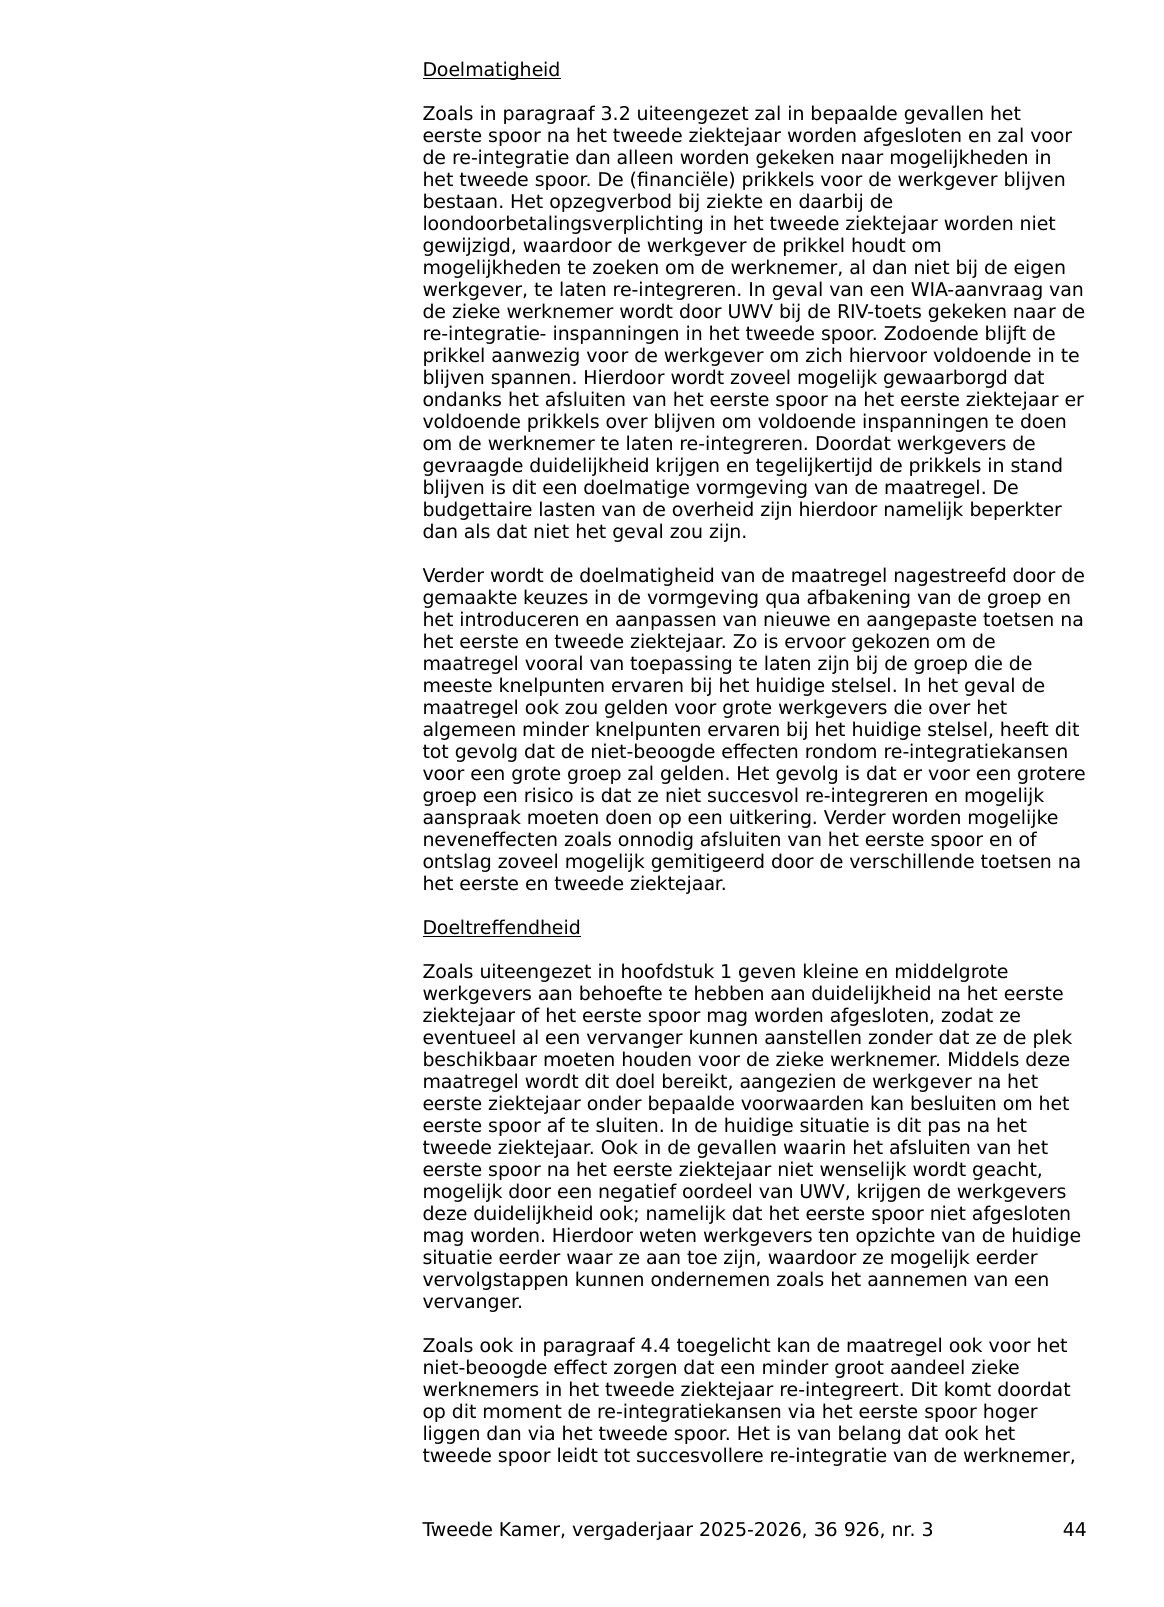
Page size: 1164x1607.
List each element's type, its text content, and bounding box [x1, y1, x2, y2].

text Zoals ook in paragraaf 4.4 toegelicht kan de maatregel ook voor het niet-beoogde effect zorgen dat een minder groot aandeel zieke werknemers in het tweede ziektejaar re-integreert. Dit komt doordat op dit moment de re-integratiekansen via het eerste spoor hoger liggen dan via het tweede spoor. Het is van belang dat ook het tweede spoor leidt tot succesvollere re-integratie van de werknemer, [422, 1335, 1087, 1467]
text Zoals uiteengezet in hoofdstuk 1 geven kleine en middelgrote werkgevers aan behoefte te hebben aan duidelijkheid na het eerste ziektejaar of het eerste spoor mag worden afgesloten, zodat ze eventueel al een vervanger kunnen aanstellen zonder dat ze de plek beschikbaar moeten houden voor de zieke werknemer. Middels deze maatregel wordt dit doel bereikt, aangezien de werkgever na het eerste ziektejaar onder bepaalde voorwaarden kan besluiten om het eerste spoor af te sluiten. In de huidige situatie is dit pas na het tweede ziektejaar. Ook in de gevallen waarin het afsluiten van het eerste spoor na het eerste ziektejaar niet wenselijk wordt geacht, mogelijk door een negatief oordeel van UWV, krijgen de werkgevers deze duidelijkheid ook; namelijk dat het eerste spoor niet afgesloten mag worden. Hierdoor weten werkgevers ten opzichte van de huidige situatie eerder waar ze aan toe zijn, waardoor ze mogelijk eerder vervolgstappen kunnen ondernemen zoals het aannemen van een vervanger. [422, 961, 1087, 1313]
subtitle Doelmatigheid [422, 59, 1087, 81]
text Zoals in paragraaf 3.2 uiteengezet zal in bepaalde gevallen het eerste spoor na het tweede ziektejaar worden afgesloten en zal voor de re-integratie dan alleen worden gekeken naar mogelijkheden in het tweede spoor. De (financiële) prikkels voor de werkgever blijven bestaan. Het opzegverbod bij ziekte en daarbij de loondoorbetalingsverplichting in het tweede ziektejaar worden niet gewijzigd, waardoor de werkgever de prikkel houdt om mogelijkheden te zoeken om de werknemer, al dan niet bij de eigen werkgever, te laten re-integreren. In geval van een WIA-aanvraag van de zieke werknemer wordt door UWV bij de RIV-toets gekeken naar de re-integratie- inspanningen in het tweede spoor. Zodoende blijft de prikkel aanwezig voor de werkgever om zich hiervoor voldoende in te blijven spannen. Hierdoor wordt zoveel mogelijk gewaarborgd dat ondanks het afsluiten van het eerste spoor na het eerste ziektejaar er voldoende prikkels over blijven om voldoende inspanningen te doen om de werknemer te laten re-integreren. Doordat werkgevers de gevraagde duidelijkheid krijgen en tegelijkertijd de prikkels in stand blijven is dit een doelmatige vormgeving van de maatregel. De budgettaire lasten van de overheid zijn hierdoor namelijk beperkter dan als dat niet het geval zou zijn. [422, 103, 1087, 543]
subtitle Doeltreffendheid [422, 917, 1087, 939]
text Verder wordt de doelmatigheid van de maatregel nagestreefd door de gemaakte keuzes in de vormgeving qua afbakening van de groep en het introduceren en aanpassen van nieuwe en aangepaste toetsen na het eerste en tweede ziektejaar. Zo is ervoor gekozen om de maatregel vooral van toepassing te laten zijn bij de groep die de meeste knelpunten ervaren bij het huidige stelsel. In het geval de maatregel ook zou gelden voor grote werkgevers die over het algemeen minder knelpunten ervaren bij het huidige stelsel, heeft dit tot gevolg dat de niet-beoogde effecten rondom re-integratiekansen voor een grote groep zal gelden. Het gevolg is dat er voor een grotere groep een risico is dat ze niet succesvol re-integreren en mogelijk aanspraak moeten doen op een uitkering. Verder worden mogelijke neveneffecten zoals onnodig afsluiten van het eerste spoor en of ontslag zoveel mogelijk gemitigeerd door de verschillende toetsen na het eerste en tweede ziektejaar. [422, 565, 1087, 895]
